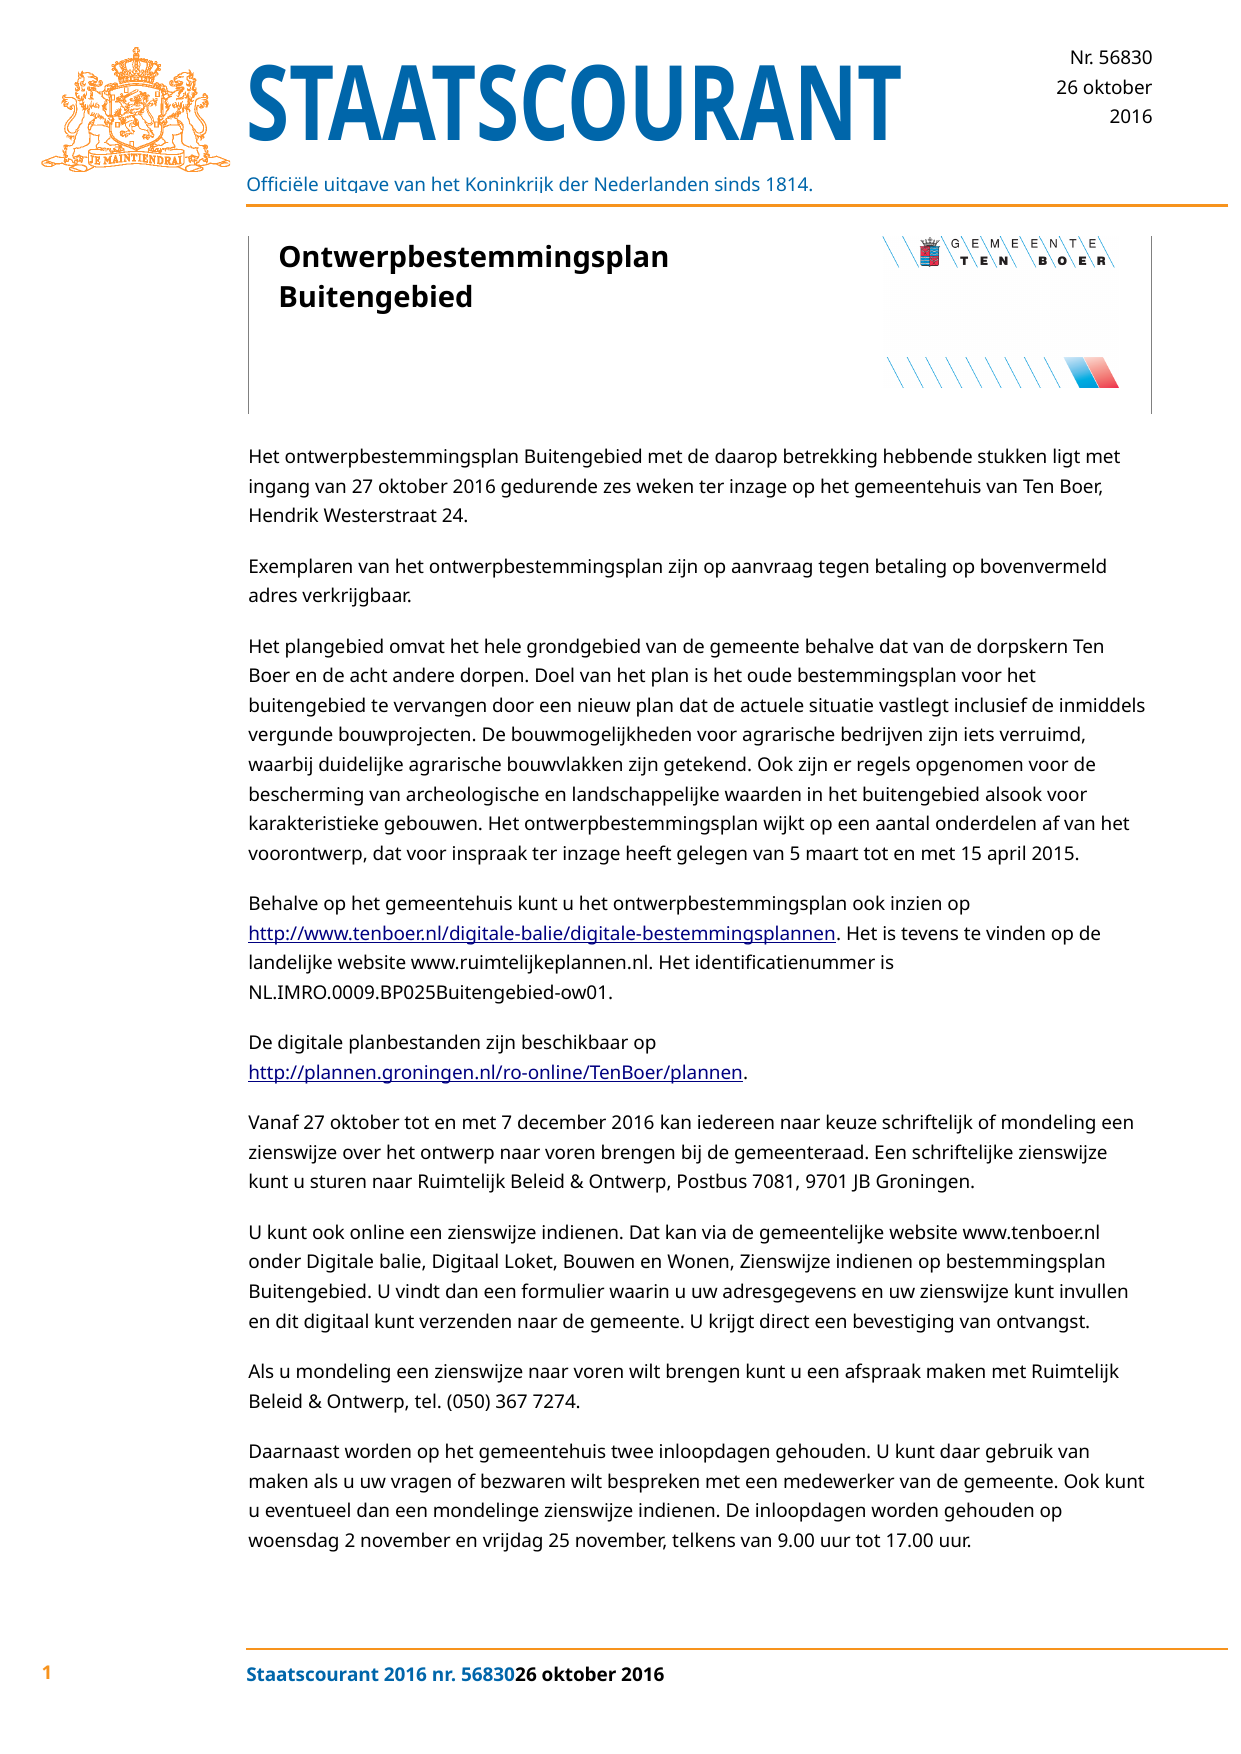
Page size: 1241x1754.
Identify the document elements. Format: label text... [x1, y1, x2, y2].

picture [882, 236, 1119, 388]
text Exemplaren van het ontwerpbestemmingsplan zijn op aanvraag tegen betaling op bovenvermeld adres verkrijgbaar. [248, 553, 1152, 608]
text Als u mondeling een zienswijze naar voren wilt brengen kunt u een afspraak maken met Ruimtelijk Beleid & Ontwerp, tel. (050) 367 7274. [248, 1358, 1152, 1413]
picture [41, 47, 231, 172]
text Daarnaast worden op het gemeentehuis twee inloopdagen gehouden. U kunt daar gebruik van maken als u uw vragen of bezwaren wilt bespreken met een medewerker van de gemeente. Ook kunt u eventueel dan een mondelinge zienswijze indienen. De inloopdagen worden gehouden op woensdag 2 november en vrijdag 25 november, telkens van 9.00 uur tot 17.00 uur. [248, 1438, 1152, 1553]
text Vanaf 27 oktober tot en met 7 december 2016 kan iedereen naar keuze schriftelijk of mondeling een zienswijze over het ontwerp naar voren brengen bij de gemeenteraad. Een schriftelijke zienswijze kunt u sturen naar Ruimtelijk Beleid & Ontwerp, Postbus 7081, 9701 JB Groningen. [248, 1109, 1152, 1194]
text De digitale planbestanden zijn beschikbaar op http://plannen.groningen.nl/ro-online/TenBoer/plannen. [248, 1029, 1152, 1085]
text U kunt ook online een zienswijze indienen. Dat kan via de gemeentelijke website www.tenboer.nl onder Digitale balie, Digitaal Loket, Bouwen en Wonen, Zienswijze indienen op bestemmingsplan Buitengebied. U vindt dan een formulier waarin u uw adresgegevens en uw zienswijze kunt invullen en dit digitaal kunt verzenden naar de gemeente. U krijgt direct een bevestiging van ontvangst. [248, 1219, 1152, 1333]
text Het plangebied omvat het hele grondgebied van de gemeente behalve dat van de dorpskern Ten Boer en de acht andere dorpen. Doel van het plan is het oude bestemmingsplan voor het buitengebied te vervangen door een nieuw plan dat de actuele situatie vastlegt inclusief de inmiddels vergunde bouwprojecten. De bouwmogelijkheden voor agrarische bedrijven zijn iets verruimd, waarbij duidelijke agrarische bouwvlakken zijn getekend. Ook zijn er regels opgenomen voor de bescherming van archeologische en landschappelijke waarden in het buitengebied alsook voor karakteristieke gebouwen. Het ontwerpbestemmingsplan wijkt op een aantal onderdelen af van het voorontwerp, dat voor inspraak ter inzage heeft gelegen van 5 maart tot en met 15 april 2015. [248, 633, 1152, 866]
text Behalve op het gemeentehuis kunt u het ontwerpbestemmingsplan ook inzien op http://www.tenboer.nl/digitale-balie/digitale-bestemmingsplannen. Het is tevens te vinden op de landelijke website www.ruimtelijkeplannen.nl. Het identificatienummer is NL.IMRO.0009.BP025Buitengebied-ow01. [248, 890, 1152, 1005]
table_header [850, 236, 1151, 414]
text Het ontwerpbestemmingsplan Buitengebied met de daarop betrekking hebbende stukken ligt met ingang van 27 oktober 2016 gedurende zes weken ter inzage op het gemeentehuis van Ten Boer, Hendrik Westerstraat 24. [248, 443, 1152, 528]
table_header Ontwerpbestemmingsplan Buitengebied [249, 236, 850, 414]
